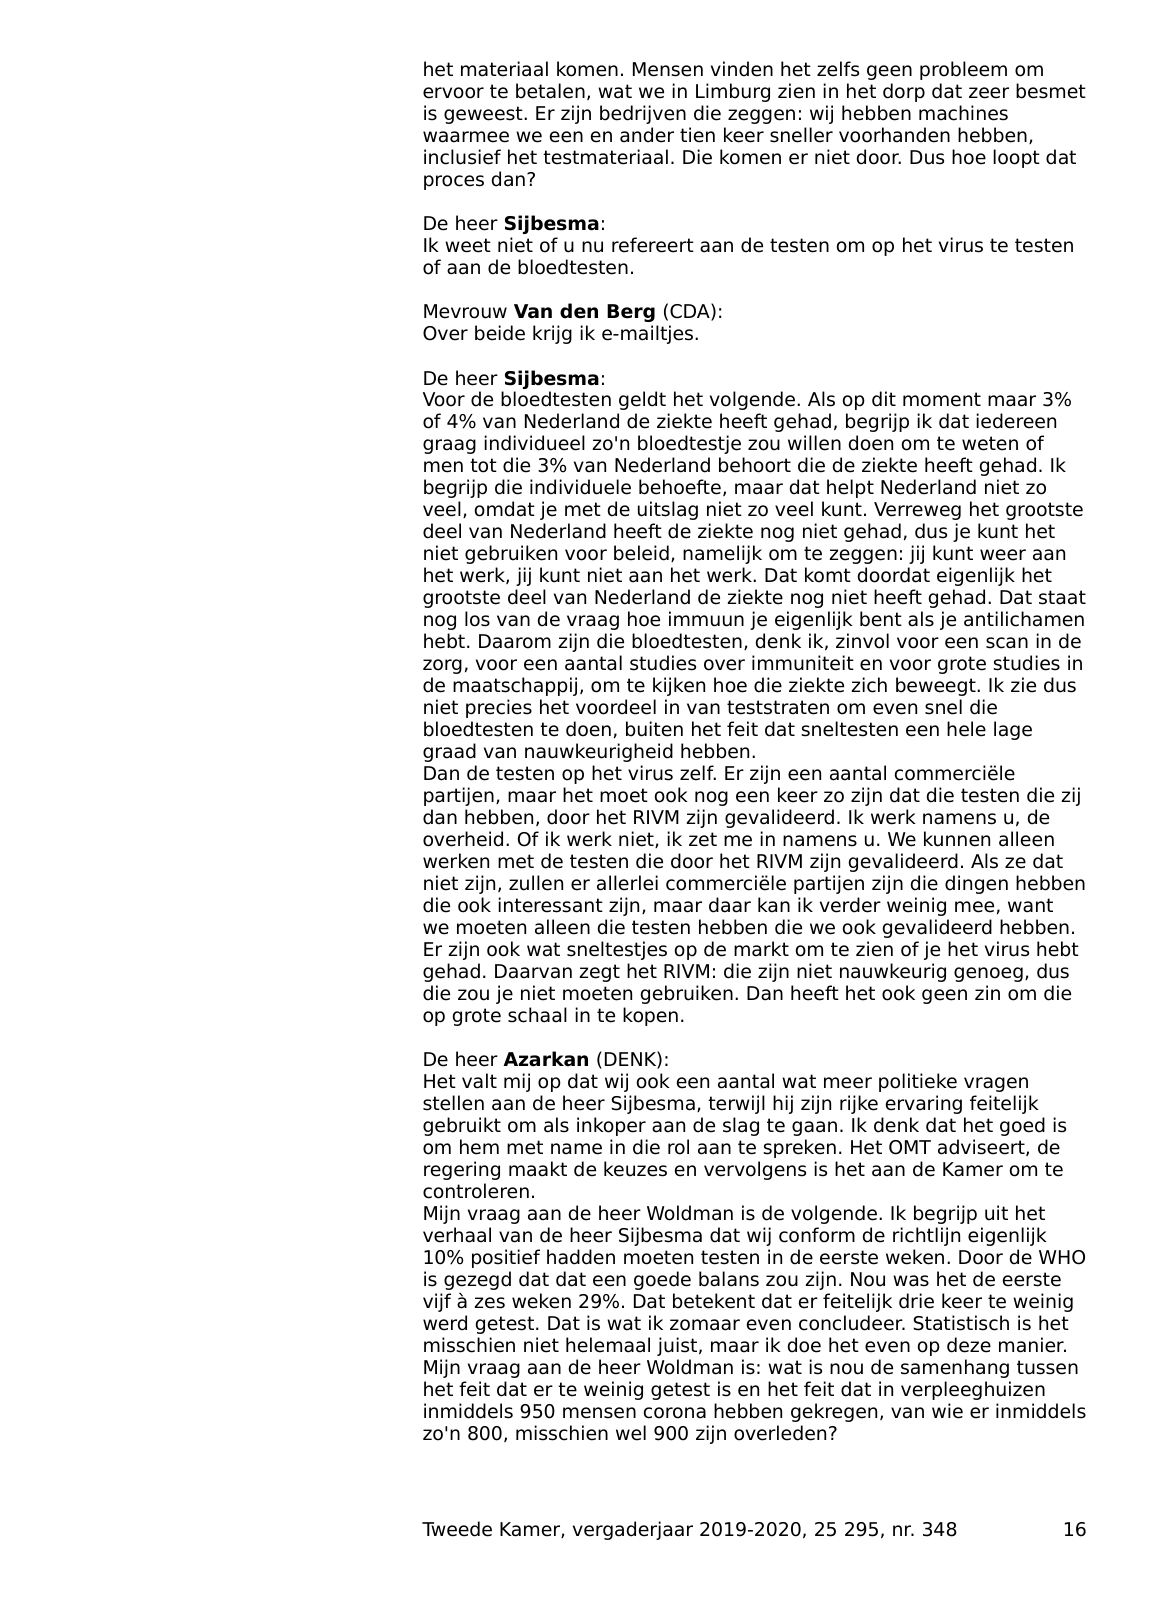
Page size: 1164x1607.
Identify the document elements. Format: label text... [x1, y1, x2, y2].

text Dan de testen op het virus zelf. Er zijn een aantal commerciële partijen, maar het moet ook nog een keer zo zijn dat die testen die zij dan hebben, door het RIVM zijn gevalideerd. Ik werk namens u, de overheid. Of ik werk niet, ik zet me in namens u. We kunnen alleen werken met de testen die door het RIVM zijn gevalideerd. Als ze dat niet zijn, zullen er allerlei commerciële partijen zijn die dingen hebben die ook interessant zijn, maar daar kan ik verder weinig mee, want we moeten alleen die testen hebben die we ook gevalideerd hebben. Er zijn ook wat sneltestjes op de markt om te zien of je het virus hebt gehad. Daarvan zegt het RIVM: die zijn niet nauwkeurig genoeg, dus die zou je niet moeten gebruiken. Dan heeft het ook geen zin om die op grote schaal in te kopen. [422, 763, 1087, 1027]
text Mevrouw Van den Berg (CDA): [422, 301, 1087, 323]
text het materiaal komen. Mensen vinden het zelfs geen probleem om ervoor te betalen, wat we in Limburg zien in het dorp dat zeer besmet is geweest. Er zijn bedrijven die zeggen: wij hebben machines waarmee we een en ander tien keer sneller voorhanden hebben, inclusief het testmateriaal. Die komen er niet door. Dus hoe loopt dat proces dan? [422, 59, 1087, 191]
text Ik weet niet of u nu refereert aan de testen om op het virus te testen of aan de bloedtesten. [422, 235, 1087, 279]
text De heer Sijbesma: [422, 367, 1087, 389]
text Mijn vraag aan de heer Woldman is de volgende. Ik begrijp uit het verhaal van de heer Sijbesma dat wij conform de richtlijn eigenlijk 10% positief hadden moeten testen in de eerste weken. Door de WHO is gezegd dat dat een goede balans zou zijn. Nou was het de eerste vijf à zes weken 29%. Dat betekent dat er feitelijk drie keer te weinig werd getest. Dat is wat ik zomaar even concludeer. Statistisch is het misschien niet helemaal juist, maar ik doe het even op deze manier. Mijn vraag aan de heer Woldman is: wat is nou de samenhang tussen het feit dat er te weinig getest is en het feit dat in verpleeghuizen inmiddels 950 mensen corona hebben gekregen, van wie er inmiddels zo'n 800, misschien wel 900 zijn overleden? [422, 1203, 1087, 1444]
text Het valt mij op dat wij ook een aantal wat meer politieke vragen stellen aan de heer Sijbesma, terwijl hij zijn rijke ervaring feitelijk gebruikt om als inkoper aan de slag te gaan. Ik denk dat het goed is om hem met name in die rol aan te spreken. Het OMT adviseert, de regering maakt de keuzes en vervolgens is het aan de Kamer om te controleren. [422, 1071, 1087, 1203]
text Over beide krijg ik e-mailtjes. [422, 323, 1087, 345]
text Voor de bloedtesten geldt het volgende. Als op dit moment maar 3% of 4% van Nederland de ziekte heeft gehad, begrijp ik dat iedereen graag individueel zo'n bloedtestje zou willen doen om te weten of men tot die 3% van Nederland behoort die de ziekte heeft gehad. Ik begrijp die individuele behoefte, maar dat helpt Nederland niet zo veel, omdat je met de uitslag niet zo veel kunt. Verreweg het grootste deel van Nederland heeft de ziekte nog niet gehad, dus je kunt het niet gebruiken voor beleid, namelijk om te zeggen: jij kunt weer aan het werk, jij kunt niet aan het werk. Dat komt doordat eigenlijk het grootste deel van Nederland de ziekte nog niet heeft gehad. Dat staat nog los van de vraag hoe immuun je eigenlijk bent als je antilichamen hebt. Daarom zijn die bloedtesten, denk ik, zinvol voor een scan in de zorg, voor een aantal studies over immuniteit en voor grote studies in de maatschappij, om te kijken hoe die ziekte zich beweegt. Ik zie dus niet precies het voordeel in van teststraten om even snel die bloedtesten te doen, buiten het feit dat sneltesten een hele lage graad van nauwkeurigheid hebben. [422, 389, 1087, 763]
text De heer Sijbesma: [422, 213, 1087, 235]
text De heer Azarkan (DENK): [422, 1049, 1087, 1071]
